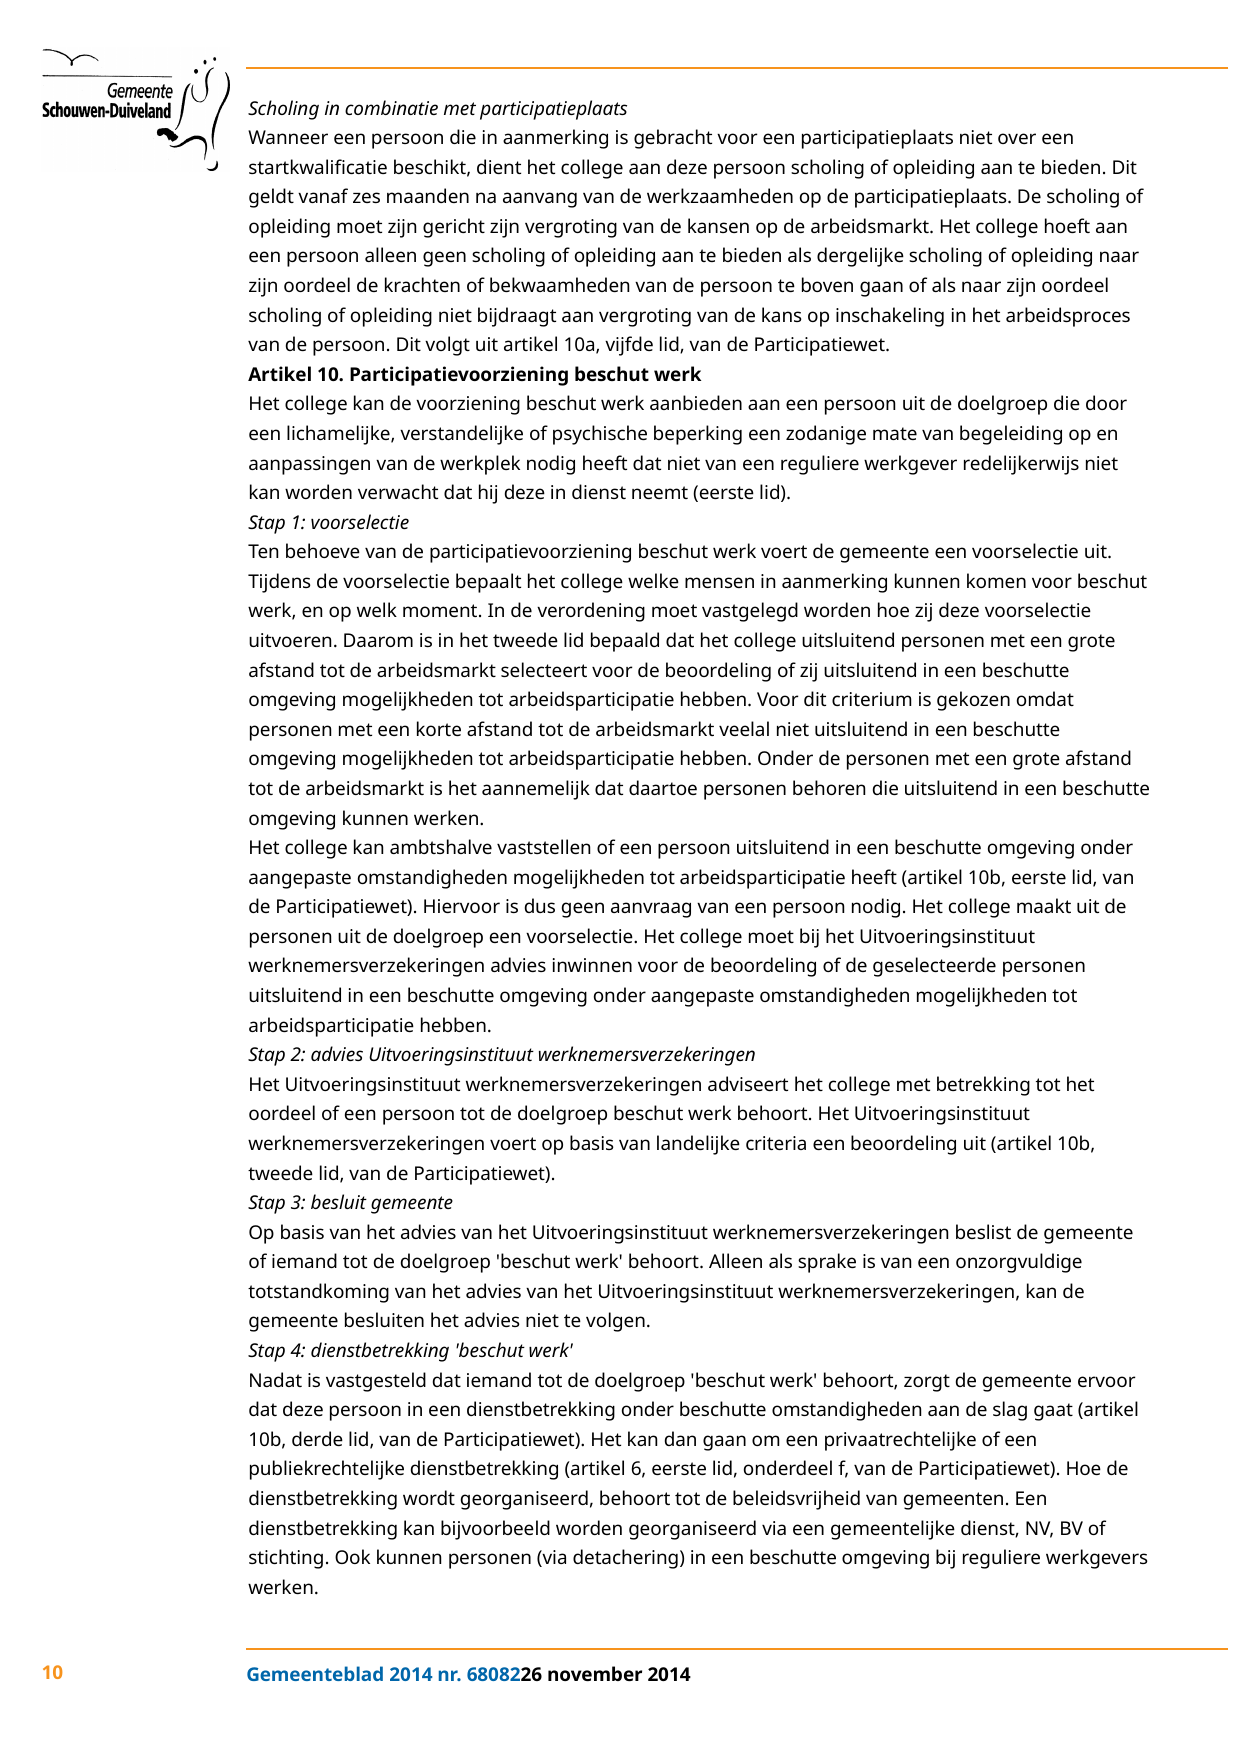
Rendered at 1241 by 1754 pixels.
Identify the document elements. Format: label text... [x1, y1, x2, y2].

text Stap 1: voorselectie [248, 509, 1152, 535]
text Nadat is vastgesteld dat iemand tot de doelgroep 'beschut werk' behoort, zorgt de gemeente ervoor dat deze persoon in een dienstbetrekking onder beschutte omstandigheden aan de slag gaat (artikel 10b, derde lid, van de Participatiewet). Het kan dan gaan om een privaatrechtelijke of een publiekrechtelijke dienstbetrekking (artikel 6, eerste lid, onderdeel f, van de Participatiewet). Hoe de dienstbetrekking wordt georganiseerd, behoort tot de beleidsvrijheid van gemeenten. Een dienstbetrekking kan bijvoorbeeld worden georganiseerd via een gemeentelijke dienst, NV, BV of stichting. Ook kunnen personen (via detachering) in een beschutte omgeving bij reguliere werkgevers werken. [248, 1367, 1152, 1600]
text Wanneer een persoon die in aanmerking is gebracht voor een participatieplaats niet over een startkwalificatie beschikt, dient het college aan deze persoon scholing of opleiding aan te bieden. Dit geldt vanaf zes maanden na aanvang van de werkzaamheden op de participatieplaats. De scholing of opleiding moet zijn gericht zijn vergroting van de kansen op de arbeidsmarkt. Het college hoeft aan een persoon alleen geen scholing of opleiding aan te bieden als dergelijke scholing of opleiding naar zijn oordeel de krachten of bekwaamheden van de persoon te boven gaan of als naar zijn oordeel scholing of opleiding niet bijdraagt aan vergroting van de kans op inschakeling in het arbeidsproces van de persoon. Dit volgt uit artikel 10a, vijfde lid, van de Participatiewet. [248, 124, 1152, 357]
text Stap 4: dienstbetrekking 'beschut werk' [248, 1337, 1152, 1363]
text Stap 2: advies Uitvoeringsinstituut werknemersverzekeringen [248, 1041, 1152, 1067]
picture [41, 47, 231, 172]
text Het Uitvoeringsinstituut werknemersverzekeringen adviseert het college met betrekking tot het oordeel of een persoon tot de doelgroep beschut werk behoort. Het Uitvoeringsinstituut werknemersverzekeringen voert op basis van landelijke criteria een beoordeling uit (artikel 10b, tweede lid, van de Participatiewet). [248, 1071, 1152, 1186]
text Het college kan ambtshalve vaststellen of een persoon uitsluitend in een beschutte omgeving onder aangepaste omstandigheden mogelijkheden tot arbeidsparticipatie heeft (artikel 10b, eerste lid, van de Participatiewet). Hiervoor is dus geen aanvraag van een persoon nodig. Het college maakt uit de personen uit de doelgroep een voorselectie. Het college moet bij het Uitvoeringsinstituut werknemersverzekeringen advies inwinnen voor de beoordeling of de geselecteerde personen uitsluitend in een beschutte omgeving onder aangepaste omstandigheden mogelijkheden tot arbeidsparticipatie hebben. [248, 834, 1152, 1038]
text Het college kan de voorziening beschut werk aanbieden aan een persoon uit de doelgroep die door een lichamelijke, verstandelijke of psychische beperking een zodanige mate van begeleiding op en aanpassingen van de werkplek nodig heeft dat niet van een reguliere werkgever redelijkerwijs niet kan worden verwacht dat hij deze in dienst neemt (eerste lid). [248, 391, 1152, 505]
text Artikel 10. Participatievoorziening beschut werk [248, 361, 1152, 387]
text Scholing in combinatie met participatieplaats [248, 95, 1152, 121]
text Stap 3: besluit gemeente [248, 1189, 1152, 1215]
text Ten behoeve van de participatievoorziening beschut werk voert de gemeente een voorselectie uit. Tijdens de voorselectie bepaalt het college welke mensen in aanmerking kunnen komen voor beschut werk, en op welk moment. In de verordening moet vastgelegd worden hoe zij deze voorselectie uitvoeren. Daarom is in het tweede lid bepaald dat het college uitsluitend personen met een grote afstand tot de arbeidsmarkt selecteert voor de beoordeling of zij uitsluitend in een beschutte omgeving mogelijkheden tot arbeidsparticipatie hebben. Voor dit criterium is gekozen omdat personen met een korte afstand tot de arbeidsmarkt veelal niet uitsluitend in een beschutte omgeving mogelijkheden tot arbeidsparticipatie hebben. Onder de personen met een grote afstand tot de arbeidsmarkt is het aannemelijk dat daartoe personen behoren die uitsluitend in een beschutte omgeving kunnen werken. [248, 538, 1152, 831]
text Op basis van het advies van het Uitvoeringsinstituut werknemersverzekeringen beslist de gemeente of iemand tot de doelgroep 'beschut werk' behoort. Alleen als sprake is van een onzorgvuldige totstandkoming van het advies van het Uitvoeringsinstituut werknemersverzekeringen, kan de gemeente besluiten het advies niet te volgen. [248, 1219, 1152, 1333]
